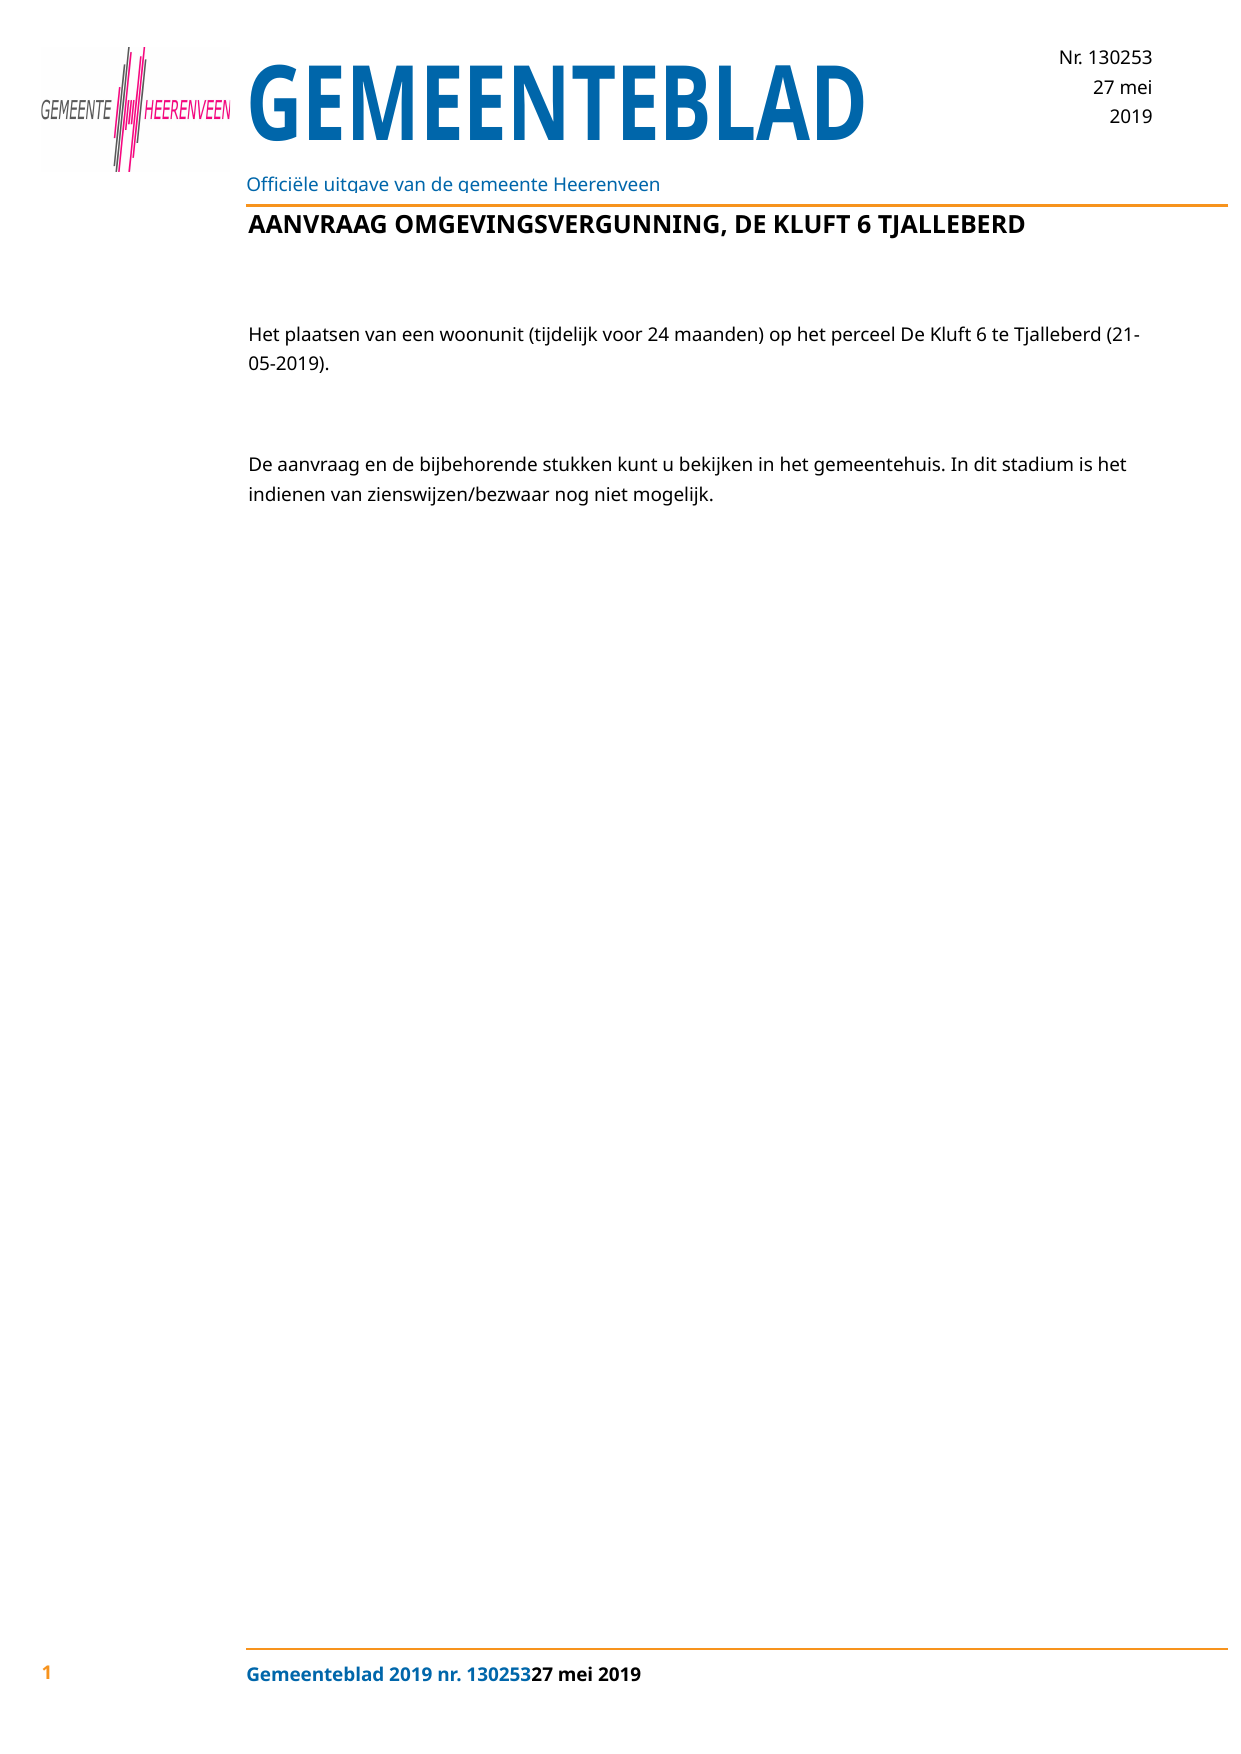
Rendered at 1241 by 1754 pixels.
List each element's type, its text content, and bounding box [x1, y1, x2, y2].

text De aanvraag en de bijbehorende stukken kunt u bekijken in het gemeentehuis. In dit stadium is het indienen van zienswijzen/bezwaar nog niet mogelijk. [248, 451, 1152, 506]
picture [41, 47, 231, 172]
text Het plaatsen van een woonunit (tijdelijk voor 24 maanden) op het perceel De Kluft 6 te Tjalleberd (21-05-2019). [248, 321, 1152, 376]
text AANVRAAG OMGEVINGSVERGUNNING, DE KLUFT 6 TJALLEBERD [248, 207, 1152, 241]
